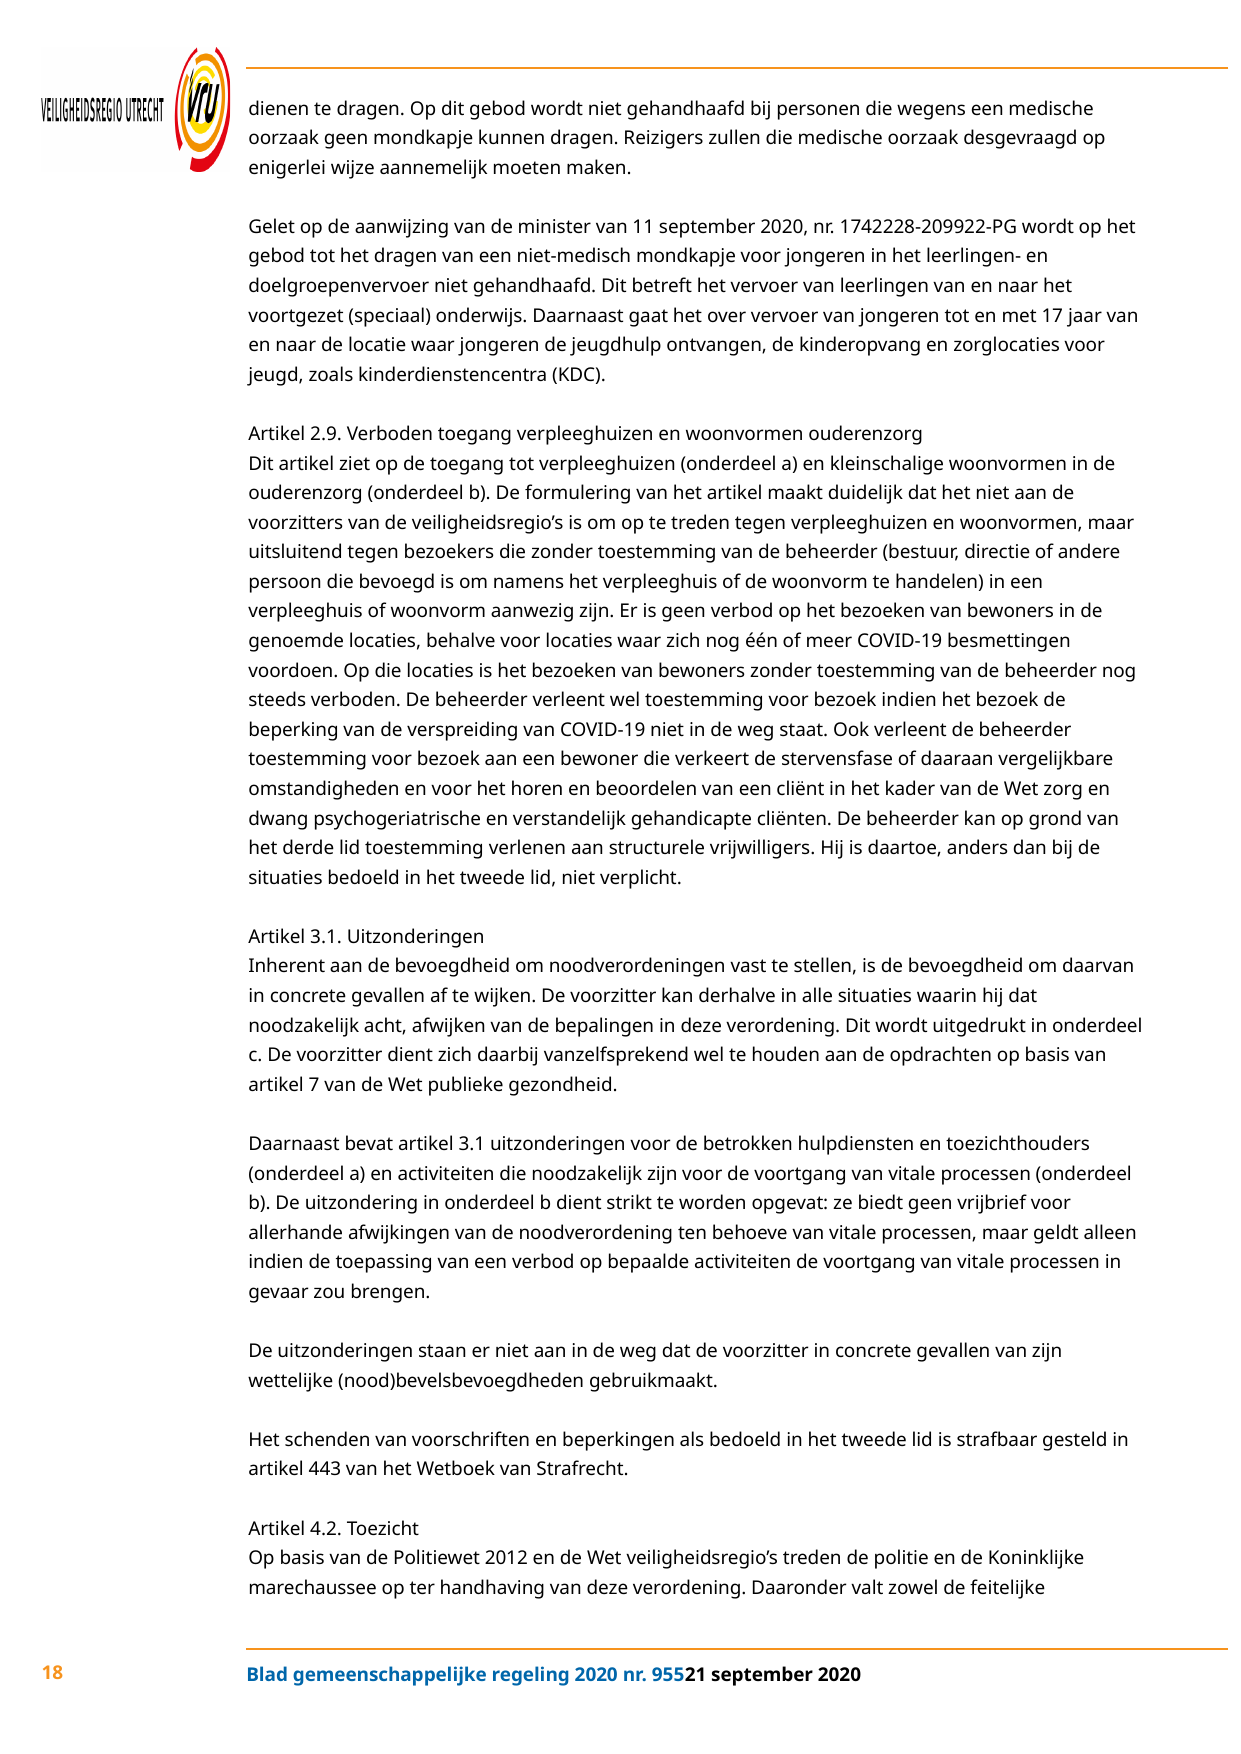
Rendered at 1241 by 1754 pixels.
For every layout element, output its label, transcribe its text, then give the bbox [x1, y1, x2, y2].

picture [41, 47, 231, 172]
text Artikel 2.9. Verboden toegang verpleeghuizen en woonvormen ouderenzorg [248, 420, 1152, 446]
text Inherent aan de bevoegdheid om noodverordeningen vast te stellen, is de bevoegdheid om daarvan in concrete gevallen af te wijken. De voorzitter kan derhalve in alle situaties waarin hij dat noodzakelijk acht, afwijken van de bepalingen in deze verordening. Dit wordt uitgedrukt in onderdeel c. De voorzitter dient zich daarbij vanzelfsprekend wel te houden aan de opdrachten op basis van artikel 7 van de Wet publieke gezondheid. [248, 953, 1152, 1097]
text Het schenden van voorschriften en beperkingen als bedoeld in het tweede lid is strafbaar gesteld in artikel 443 van het Wetboek van Strafrecht. [248, 1426, 1152, 1481]
text De uitzonderingen staan er niet aan in de weg dat de voorzitter in concrete gevallen van zijn wettelijke (nood)bevelsbevoegdheden gebruikmaakt. [248, 1337, 1152, 1393]
text Op basis van de Politiewet 2012 en de Wet veiligheidsregio’s treden de politie en de Koninklijke marechaussee op ter handhaving van deze verordening. Daaronder valt zowel de feitelijke [248, 1544, 1152, 1600]
text Daarnaast bevat artikel 3.1 uitzonderingen voor de betrokken hulpdiensten en toezichthouders (onderdeel a) en activiteiten die noodzakelijk zijn voor de voortgang van vitale processen (onderdeel b). De uitzondering in onderdeel b dient strikt te worden opgevat: ze biedt geen vrijbrief voor allerhande afwijkingen van de noodverordening ten behoeve van vitale processen, maar geldt alleen indien de toepassing van een verbod op bepaalde activiteiten de voortgang van vitale processen in gevaar zou brengen. [248, 1130, 1152, 1304]
text Artikel 3.1. Uitzonderingen [248, 923, 1152, 949]
text Artikel 4.2. Toezicht [248, 1515, 1152, 1541]
text Dit artikel ziet op de toegang tot verpleeghuizen (onderdeel a) en kleinschalige woonvormen in de ouderenzorg (onderdeel b). De formulering van het artikel maakt duidelijk dat het niet aan de voorzitters van de veiligheidsregio’s is om op te treden tegen verpleeghuizen en woonvormen, maar uitsluitend tegen bezoekers die zonder toestemming van de beheerder (bestuur, directie of andere persoon die bevoegd is om namens het verpleeghuis of de woonvorm te handelen) in een verpleeghuis of woonvorm aanwezig zijn. Er is geen verbod op het bezoeken van bewoners in de genoemde locaties, behalve voor locaties waar zich nog één of meer COVID-19 besmettingen voordoen. Op die locaties is het bezoeken van bewoners zonder toestemming van de beheerder nog steeds verboden. De beheerder verleent wel toestemming voor bezoek indien het bezoek de beperking van de verspreiding van COVID-19 niet in de weg staat. Ook verleent de beheerder toestemming voor bezoek aan een bewoner die verkeert de stervensfase of daaraan vergelijkbare omstandigheden en voor het horen en beoordelen van een cliënt in het kader van de Wet zorg en dwang psychogeriatrische en verstandelijk gehandicapte cliënten. De beheerder kan op grond van het derde lid toestemming verlenen aan structurele vrijwilligers. Hij is daartoe, anders dan bij de situaties bedoeld in het tweede lid, niet verplicht. [248, 450, 1152, 890]
text dienen te dragen. Op dit gebod wordt niet gehandhaafd bij personen die wegens een medische oorzaak geen mondkapje kunnen dragen. Reizigers zullen die medische oorzaak desgevraagd op enigerlei wijze aannemelijk moeten maken. [248, 95, 1152, 180]
text Gelet op de aanwijzing van de minister van 11 september 2020, nr. 1742228-209922-PG wordt op het gebod tot het dragen van een niet-medisch mondkapje voor jongeren in het leerlingen- en doelgroepenvervoer niet gehandhaafd. Dit betreft het vervoer van leerlingen van en naar het voortgezet (speciaal) onderwijs. Daarnaast gaat het over vervoer van jongeren tot en met 17 jaar van en naar de locatie waar jongeren de jeugdhulp ontvangen, de kinderopvang en zorglocaties voor jeugd, zoals kinderdienstencentra (KDC). [248, 213, 1152, 387]
